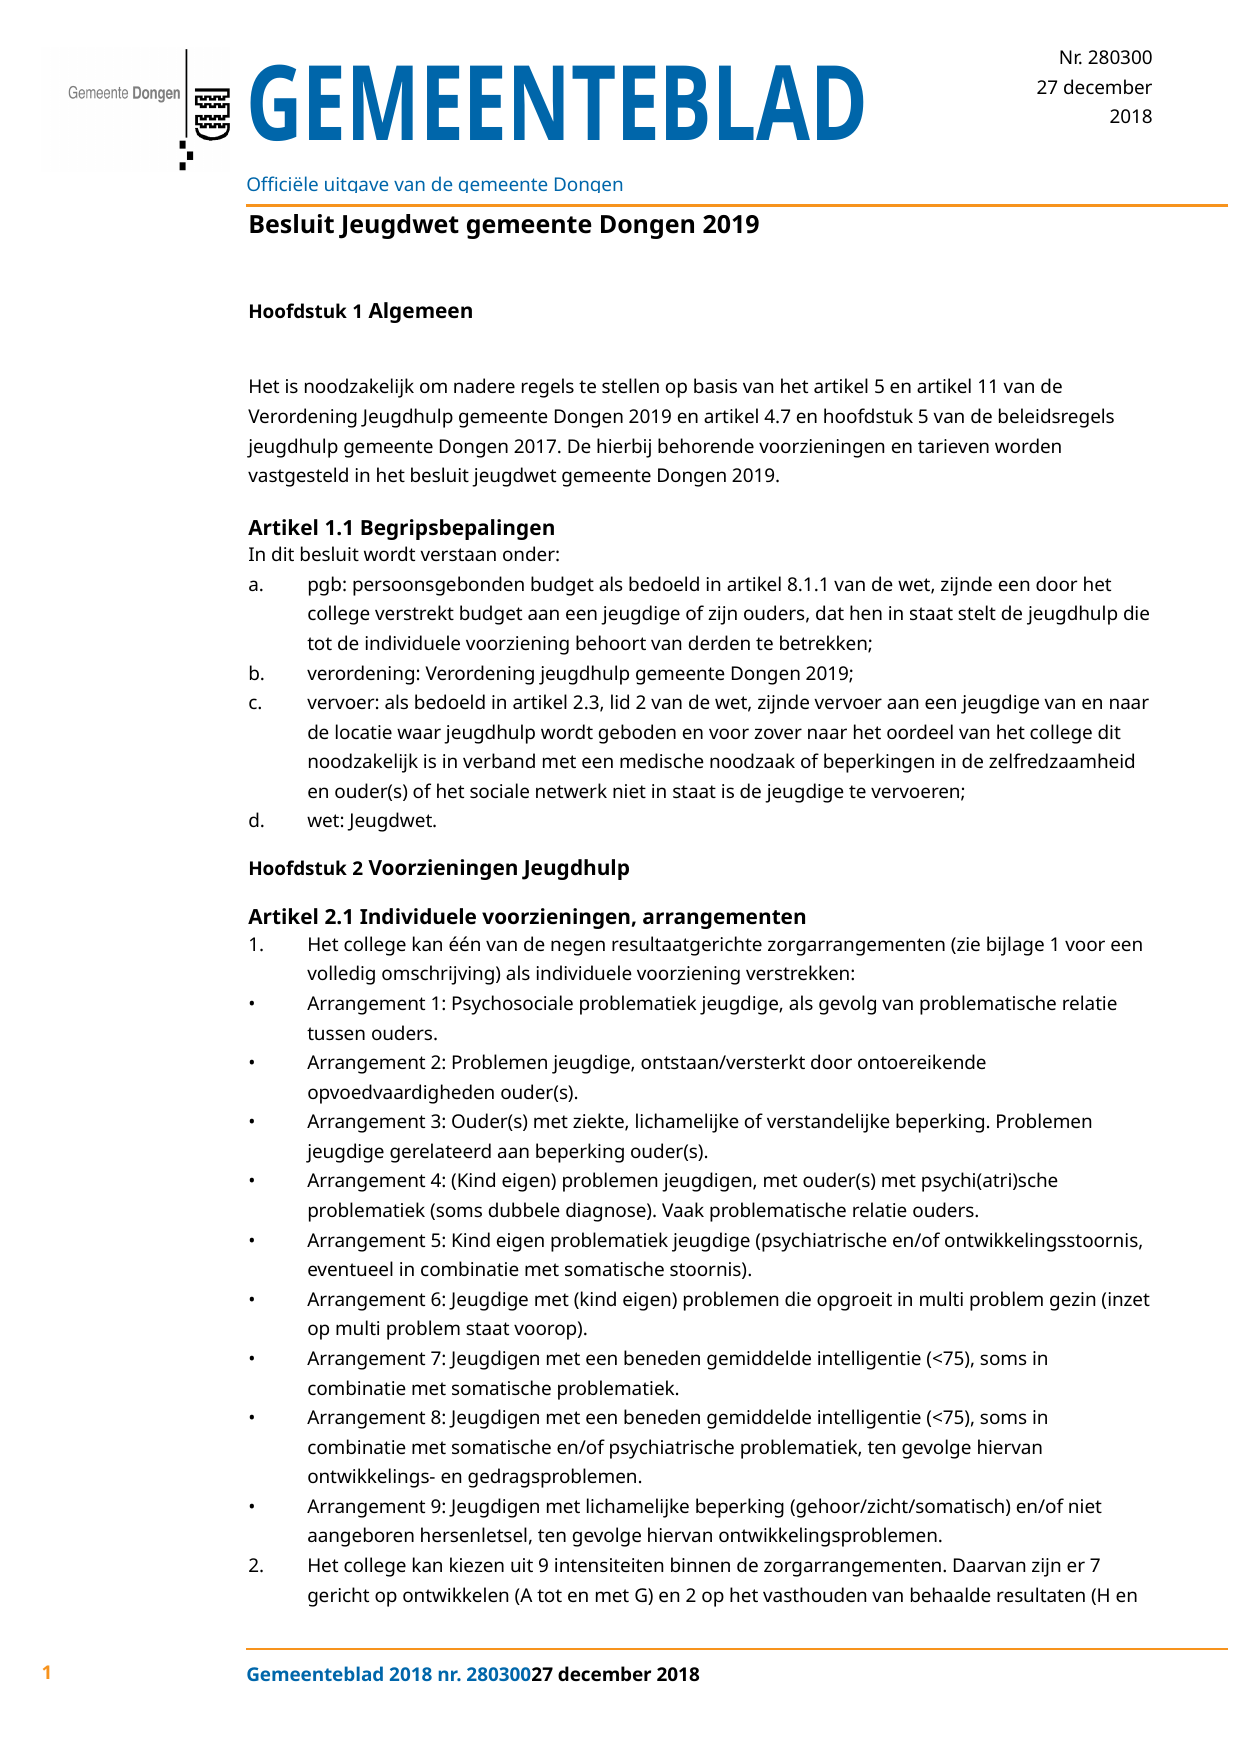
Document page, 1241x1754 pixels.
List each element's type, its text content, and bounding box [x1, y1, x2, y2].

list verordening: Verordening jeugdhulp gemeente Dongen 2019; [248, 660, 1152, 685]
list wet: Jeugdwet. [248, 808, 1152, 833]
text In dit besluit wordt verstaan onder: [248, 541, 1152, 567]
list Arrangement 5: Kind eigen problematiek jeugdige (psychiatrische en/of ontwikkelingsstoornis, eventueel in combinatie met somatische stoornis). [248, 1227, 1152, 1282]
text Artikel 1.1 Begripsbepalingen [248, 513, 1152, 541]
text Hoofdstuk 1 Algemeen [248, 296, 1152, 324]
text Besluit Jeugdwet gemeente Dongen 2019 [248, 207, 1152, 241]
list Het college kan kiezen uit 9 intensiteiten binnen de zorgarrangementen. Daarvan zijn er 7 gericht op ontwikkelen (A tot en met G) en 2 op het vasthouden van behaalde resultaten (H en [248, 1552, 1152, 1607]
list pgb: persoonsgebonden budget als bedoeld in artikel 8.1.1 van de wet, zijnde een door het college verstrekt budget aan een jeugdige of zijn ouders, dat hen in staat stelt de jeugdhulp die tot de individuele voorziening behoort van derden te betrekken; [248, 571, 1152, 656]
list Arrangement 3: Ouder(s) met ziekte, lichamelijke of verstandelijke beperking. Problemen jeugdige gerelateerd aan beperking ouder(s). [248, 1108, 1152, 1164]
list vervoer: als bedoeld in artikel 2.3, lid 2 van de wet, zijnde vervoer aan een jeugdige van en naar de locatie waar jeugdhulp wordt geboden en voor zover naar het oordeel van het college dit noodzakelijk is in verband met een medische noodzaak of beperkingen in de zelfredzaamheid en ouder(s) of het sociale netwerk niet in staat is de jeugdige te vervoeren; [248, 689, 1152, 804]
list Arrangement 8: Jeugdigen met een beneden gemiddelde intelligentie (<75), soms in combinatie met somatische en/of psychiatrische problematiek, ten gevolge hiervan ontwikkelings- en gedragsproblemen. [248, 1404, 1152, 1489]
list Het college kan één van de negen resultaatgerichte zorgarrangementen (zie bijlage 1 voor een volledig omschrijving) als individuele voorziening verstrekken: [248, 931, 1152, 986]
list Arrangement 7: Jeugdigen met een beneden gemiddelde intelligentie (<75), soms in combinatie met somatische problematiek. [248, 1345, 1152, 1400]
list Arrangement 2: Problemen jeugdige, ontstaan/versterkt door ontoereikende opvoedvaardigheden ouder(s). [248, 1049, 1152, 1104]
picture [41, 47, 231, 172]
text Het is noodzakelijk om nadere regels te stellen op basis van het artikel 5 en artikel 11 van de Verordening Jeugdhulp gemeente Dongen 2019 en artikel 4.7 en hoofdstuk 5 van de beleidsregels jeugdhulp gemeente Dongen 2017. De hierbij behorende voorzieningen en tarieven worden vastgesteld in het besluit jeugdwet gemeente Dongen 2019. [248, 374, 1152, 488]
list Arrangement 9: Jeugdigen met lichamelijke beperking (gehoor/zicht/somatisch) en/of niet aangeboren hersenletsel, ten gevolge hiervan ontwikkelingsproblemen. [248, 1493, 1152, 1548]
list Arrangement 6: Jeugdige met (kind eigen) problemen die opgroeit in multi problem gezin (inzet op multi problem staat voorop). [248, 1286, 1152, 1341]
text Artikel 2.1 Individuele voorzieningen, arrangementen [248, 902, 1152, 931]
text Hoofdstuk 2 Voorzieningen Jeugdhulp [248, 853, 1152, 882]
list Arrangement 1: Psychosociale problematiek jeugdige, als gevolg van problematische relatie tussen ouders. [248, 990, 1152, 1045]
list Arrangement 4: (Kind eigen) problemen jeugdigen, met ouder(s) met psychi(atri)sche problematiek (soms dubbele diagnose). Vaak problematische relatie ouders. [248, 1168, 1152, 1223]
